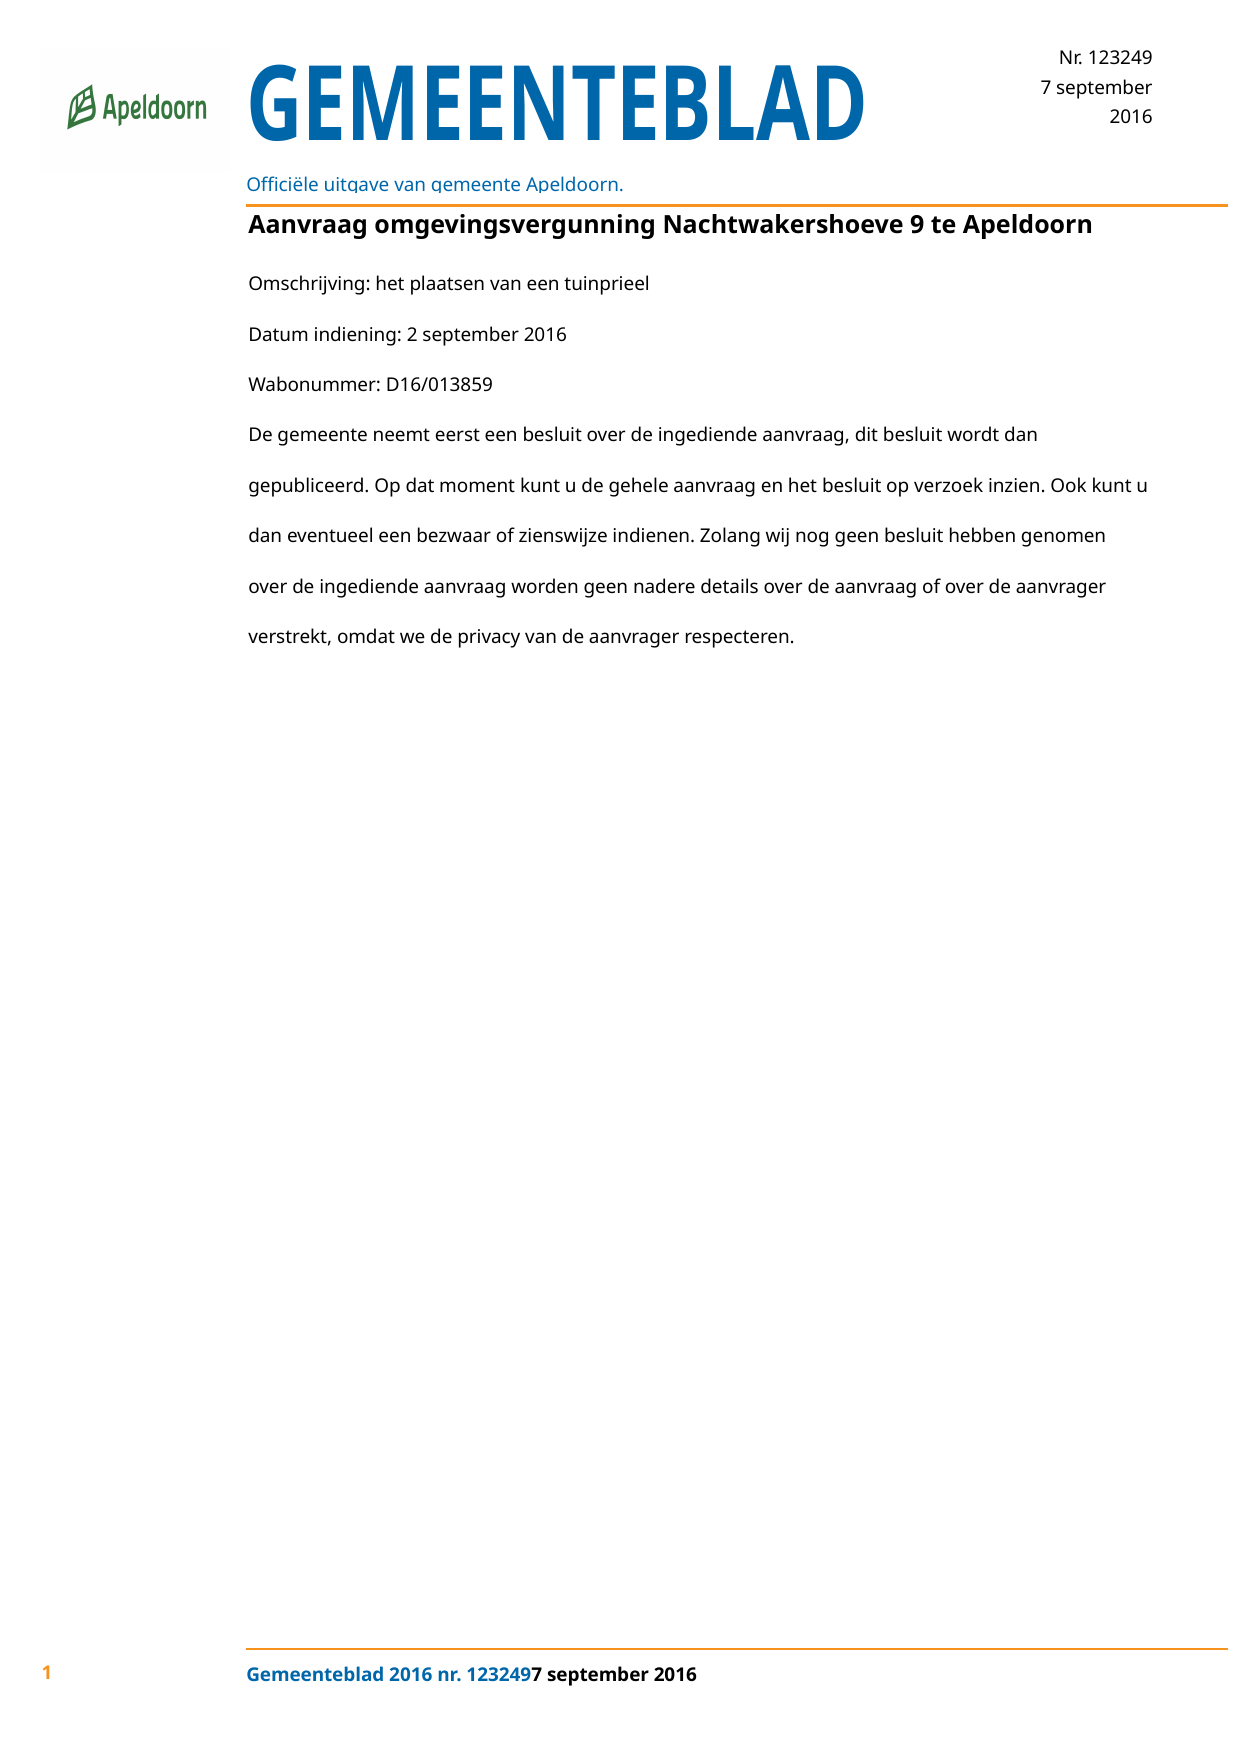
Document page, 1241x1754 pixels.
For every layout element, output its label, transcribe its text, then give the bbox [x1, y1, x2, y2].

picture [41, 47, 231, 172]
text dan eventueel een bezwaar of zienswijze indienen. Zolang wij nog geen besluit hebben genomen [248, 522, 1152, 548]
text verstrekt, omdat we de privacy van de aanvrager respecteren. [248, 623, 1152, 649]
text Aanvraag omgevingsvergunning Nachtwakershoeve 9 te Apeldoorn [248, 207, 1152, 241]
text Wabonummer: D16/013859 [248, 371, 1152, 397]
text De gemeente neemt eerst een besluit over de ingediende aanvraag, dit besluit wordt dan [248, 422, 1152, 447]
text Datum indiening: 2 september 2016 [248, 321, 1152, 346]
text gepubliceerd. Op dat moment kunt u de gehele aanvraag en het besluit op verzoek inzien. Ook kunt u [248, 472, 1152, 498]
text Omschrijving: het plaatsen van een tuinprieel [248, 270, 1152, 296]
text over de ingediende aanvraag worden geen nadere details over de aanvraag of over de aanvrager [248, 573, 1152, 598]
